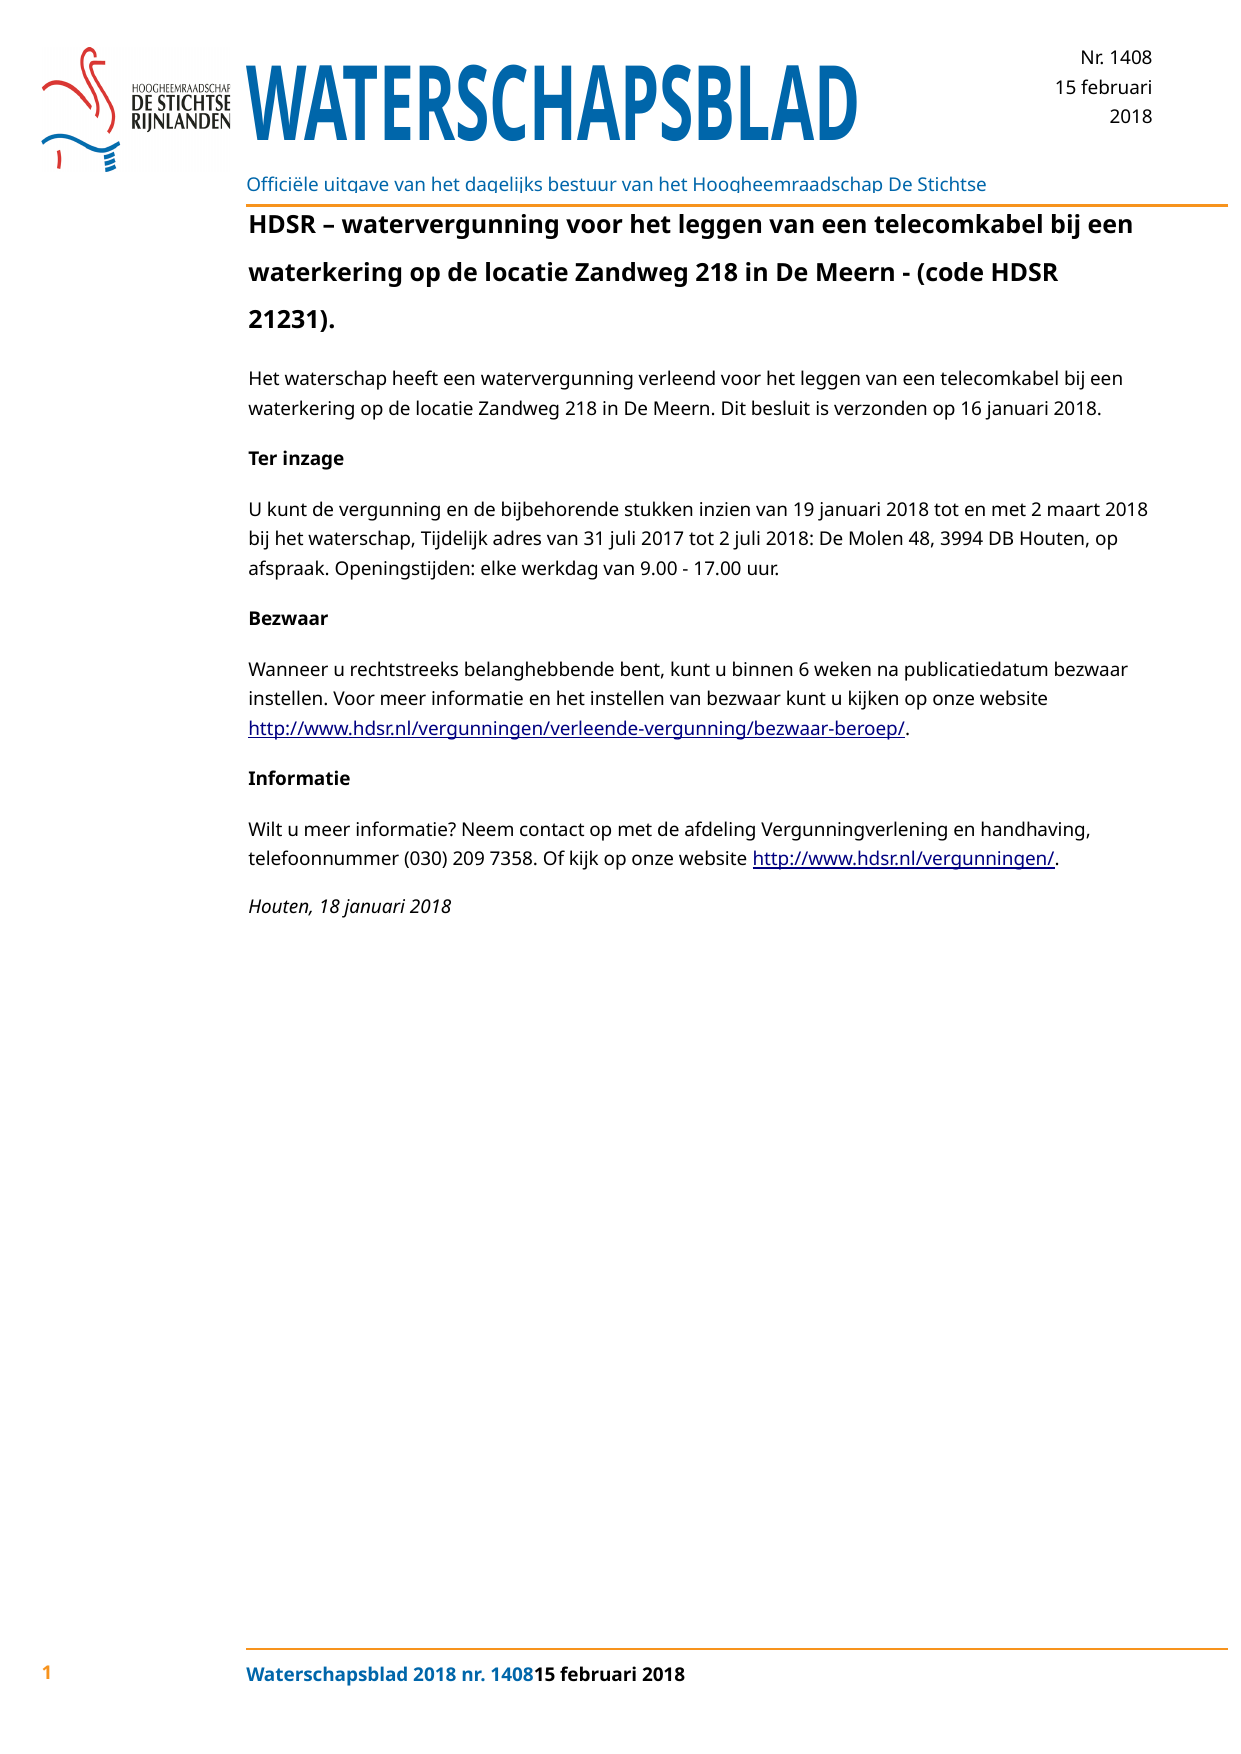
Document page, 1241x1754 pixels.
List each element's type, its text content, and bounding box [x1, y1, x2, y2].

text Informatie [248, 766, 1152, 791]
text U kunt de vergunning en de bijbehorende stukken inzien van 19 januari 2018 tot en met 2 maart 2018 bij het waterschap, Tijdelijk adres van 31 juli 2017 tot 2 juli 2018: De Molen 48, 3994 DB Houten, op afspraak. Openingstijden: elke werkdag van 9.00 - 17.00 uur. [248, 496, 1152, 581]
text Het waterschap heeft een watervergunning verleend voor het leggen van een telecomkabel bij een waterkering op de locatie Zandweg 218 in De Meern. Dit besluit is verzonden op 16 januari 2018. [248, 366, 1152, 421]
picture [41, 47, 231, 172]
text Wanneer u rechtstreeks belanghebbende bent, kunt u binnen 6 weken na publicatiedatum bezwaar instellen. Voor meer informatie en het instellen van bezwaar kunt u kijken op onze website http://www.hdsr.nl/vergunningen/verleende-vergunning/bezwaar-beroep/. [248, 656, 1152, 741]
text Wilt u meer informatie? Neem contact op met de afdeling Vergunningverlening en handhaving, telefoonnummer (030) 209 7358. Of kijk op onze website http://www.hdsr.nl/vergunningen/. [248, 816, 1152, 871]
text Bezwaar [248, 606, 1152, 631]
text Houten, 18 januari 2018 [248, 893, 1152, 919]
text Ter inzage [248, 446, 1152, 471]
text HDSR – watervergunning voor het leggen van een telecomkabel bij een waterkering op de locatie Zandweg 218 in De Meern - (code HDSR 21231). [248, 207, 1152, 336]
